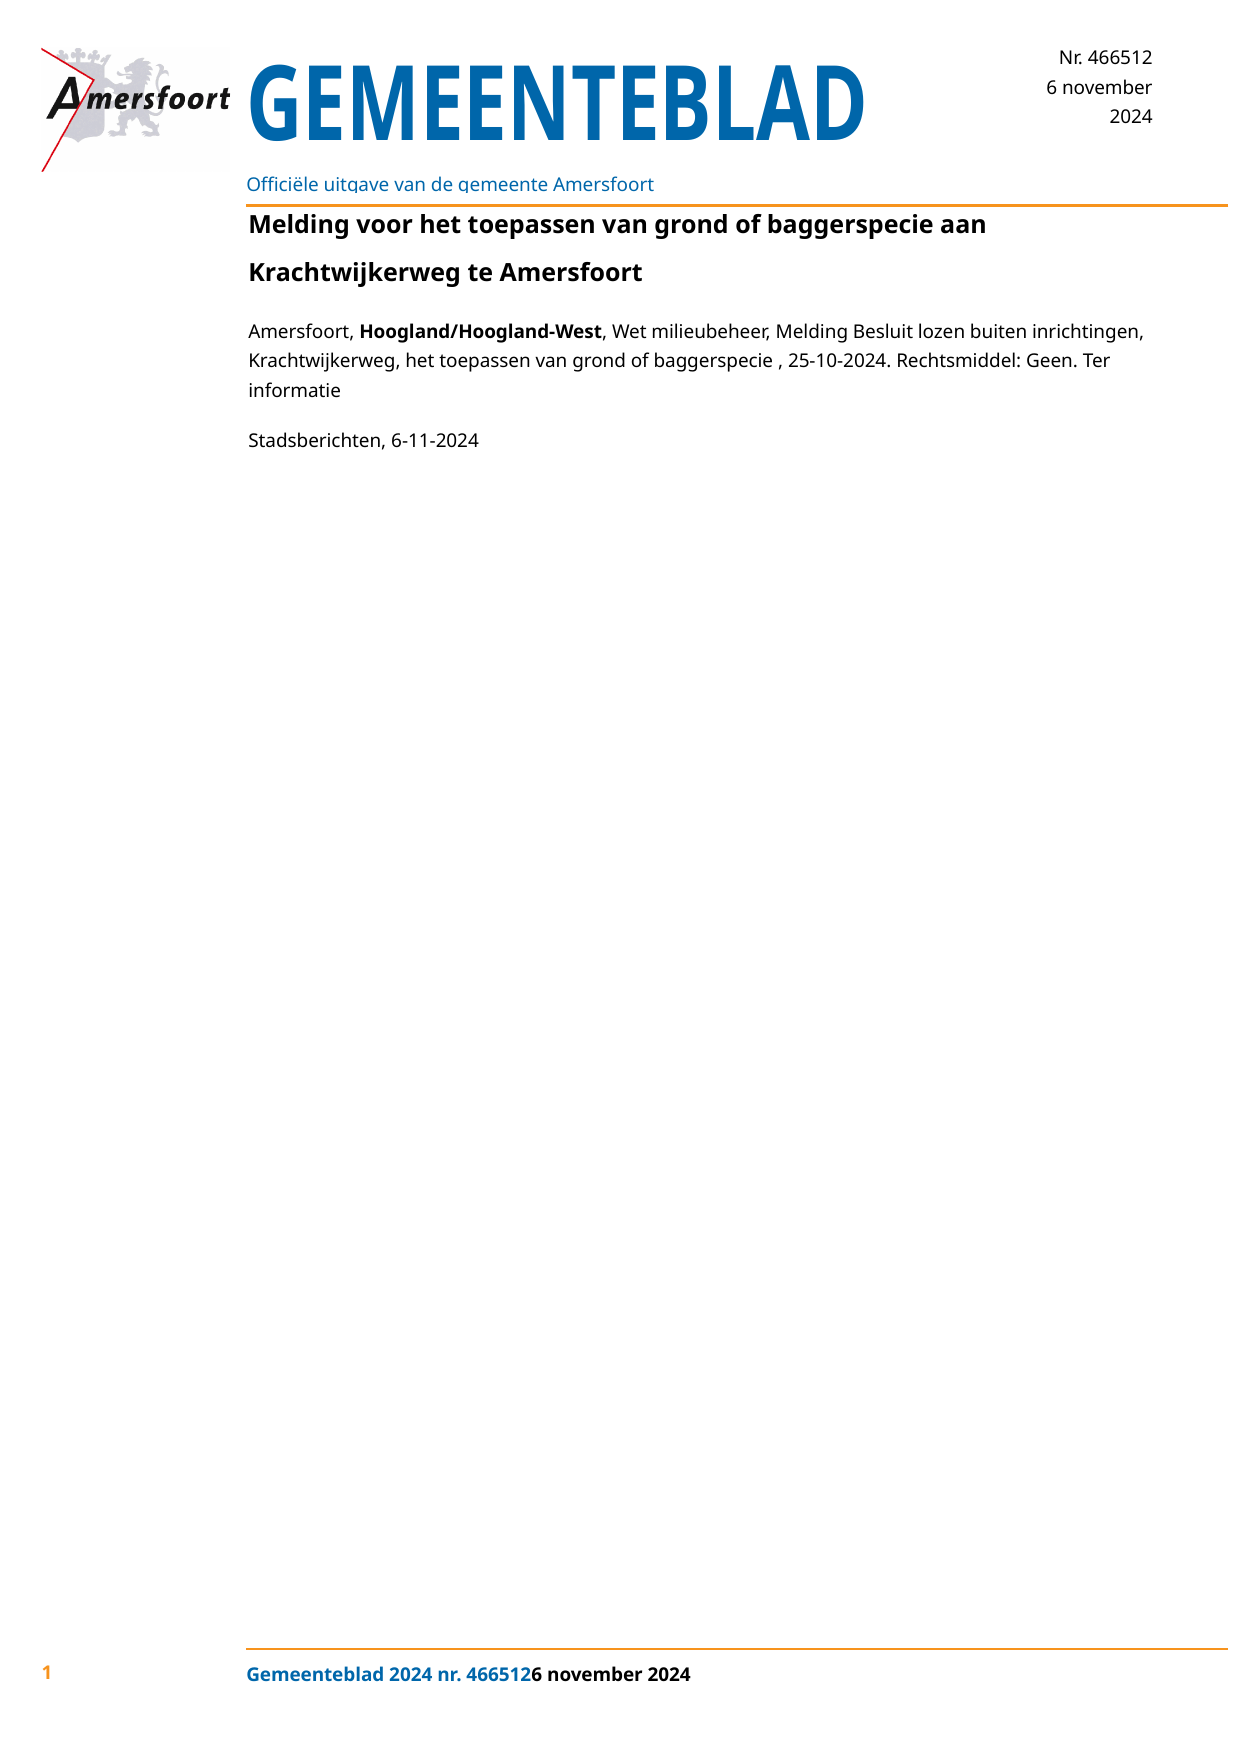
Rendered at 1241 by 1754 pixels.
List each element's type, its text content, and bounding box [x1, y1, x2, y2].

text Amersfoort, Hoogland/Hoogland-West, Wet milieubeheer, Melding Besluit lozen buiten inrichtingen, Krachtwijkerweg, het toepassen van grond of baggerspecie , 25-10-2024. Rechtsmiddel: Geen. Ter informatie [248, 318, 1152, 403]
text Stadsberichten, 6-11-2024 [248, 427, 1152, 453]
text Melding voor het toepassen van grond of baggerspecie aan Krachtwijkerweg te Amersfoort [248, 207, 1152, 288]
picture [41, 47, 231, 172]
